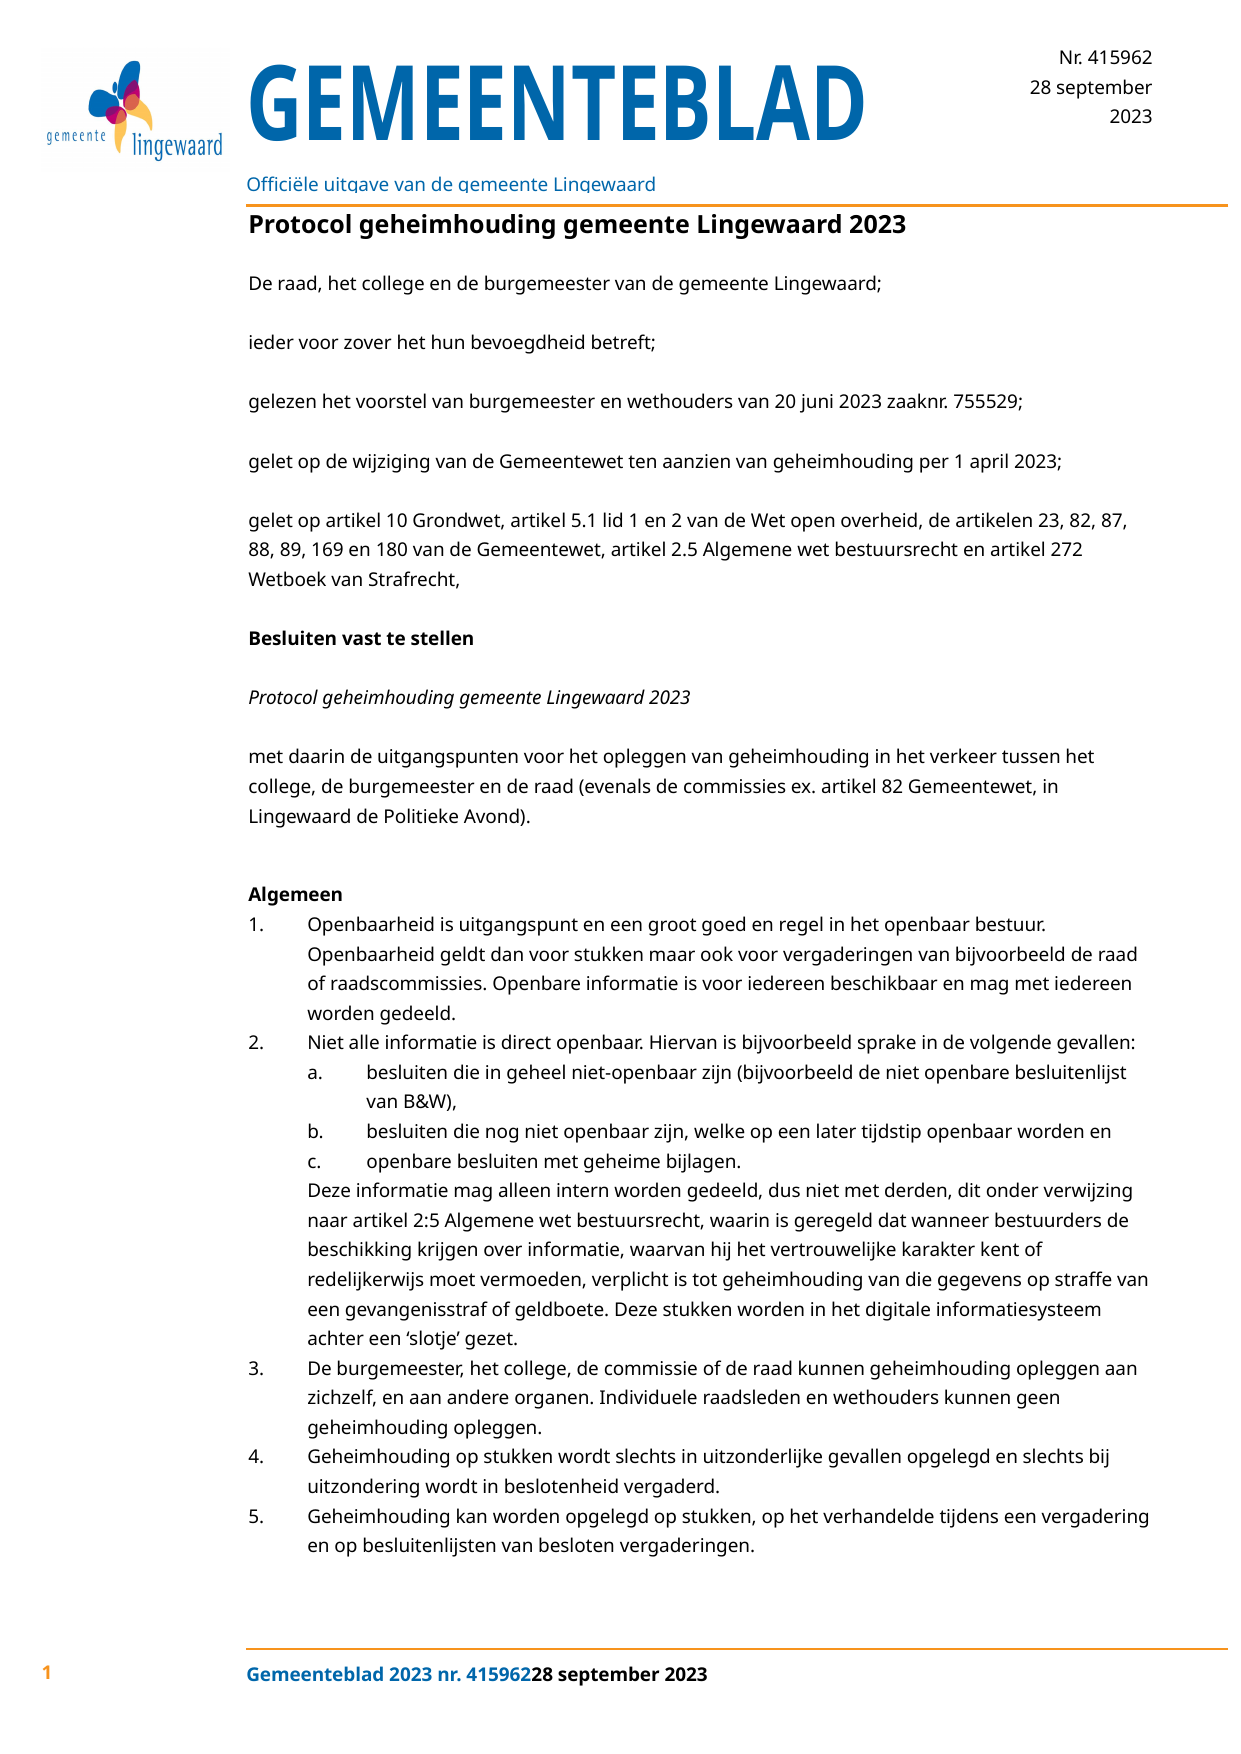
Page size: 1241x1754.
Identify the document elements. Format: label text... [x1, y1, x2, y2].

list openbare besluiten met geheime bijlagen. [307, 1148, 1152, 1174]
text Protocol geheimhouding gemeente Lingewaard 2023 [248, 207, 1152, 241]
list Geheimhouding kan worden opgelegd op stukken, op het verhandelde tijdens een vergadering en op besluitenlijsten van besloten vergaderingen. [248, 1503, 1152, 1558]
list Niet alle informatie is direct openbaar. Hiervan is bijvoorbeeld sprake in de volgende gevallen: [248, 1029, 1152, 1055]
list Openbaarheid is uitgangspunt en een groot goed en regel in het openbaar bestuur. Openbaarheid geldt dan voor stukken maar ook voor vergaderingen van bijvoorbeeld de raad of raadscommissies. Openbare informatie is voor iedereen beschikbaar en mag met iedereen worden gedeeld. [248, 911, 1152, 1026]
picture [41, 47, 231, 172]
text ieder voor zover het hun bevoegdheid betreft; [248, 329, 1152, 355]
list De burgemeester, het college, de commissie of de raad kunnen geheimhouding opleggen aan zichzelf, en aan andere organen. Individuele raadsleden en wethouders kunnen geen geheimhouding opleggen. [248, 1355, 1152, 1440]
list besluiten die in geheel niet-openbaar zijn (bijvoorbeeld de niet openbare besluitenlijst van B&W), [307, 1059, 1152, 1114]
list Geheimhouding op stukken wordt slechts in uitzonderlijke gevallen opgelegd en slechts bij uitzondering wordt in beslotenheid vergaderd. [248, 1444, 1152, 1499]
list besluiten die nog niet openbaar zijn, welke op een later tijdstip openbaar worden en [307, 1118, 1152, 1144]
text gelet op de wijziging van de Gemeentewet ten aanzien van geheimhouding per 1 april 2023; [248, 448, 1152, 473]
text gelet op artikel 10 Grondwet, artikel 5.1 lid 1 en 2 van de Wet open overheid, de artikelen 23, 82, 87, 88, 89, 169 en 180 van de Gemeentewet, artikel 2.5 Algemene wet bestuursrecht en artikel 272 Wetboek van Strafrecht, [248, 507, 1152, 592]
list Deze informatie mag alleen intern worden gedeeld, dus niet met derden, dit onder verwijzing naar artikel 2:5 Algemene wet bestuursrecht, waarin is geregeld dat wanneer bestuurders de beschikking krijgen over informatie, waarvan hij het vertrouwelijke karakter kent of redelijkerwijs moet vermoeden, verplicht is tot geheimhouding van die gegevens op straffe van een gevangenisstraf of geldboete. Deze stukken worden in het digitale informatiesysteem achter een ‘slotje’ gezet. [248, 1177, 1152, 1351]
text Besluiten vast te stellen [248, 625, 1152, 651]
text gelezen het voorstel van burgemeester en wethouders van 20 juni 2023 zaaknr. 755529; [248, 389, 1152, 414]
text Protocol geheimhouding gemeente Lingewaard 2023 [248, 684, 1152, 710]
text Algemeen [248, 882, 1152, 907]
text De raad, het college en de burgemeester van de gemeente Lingewaard; [248, 270, 1152, 296]
text met daarin de uitgangspunten voor het opleggen van geheimhouding in het verkeer tussen het college, de burgemeester en de raad (evenals de commissies ex. artikel 82 Gemeentewet, in Lingewaard de Politieke Avond). [248, 744, 1152, 828]
